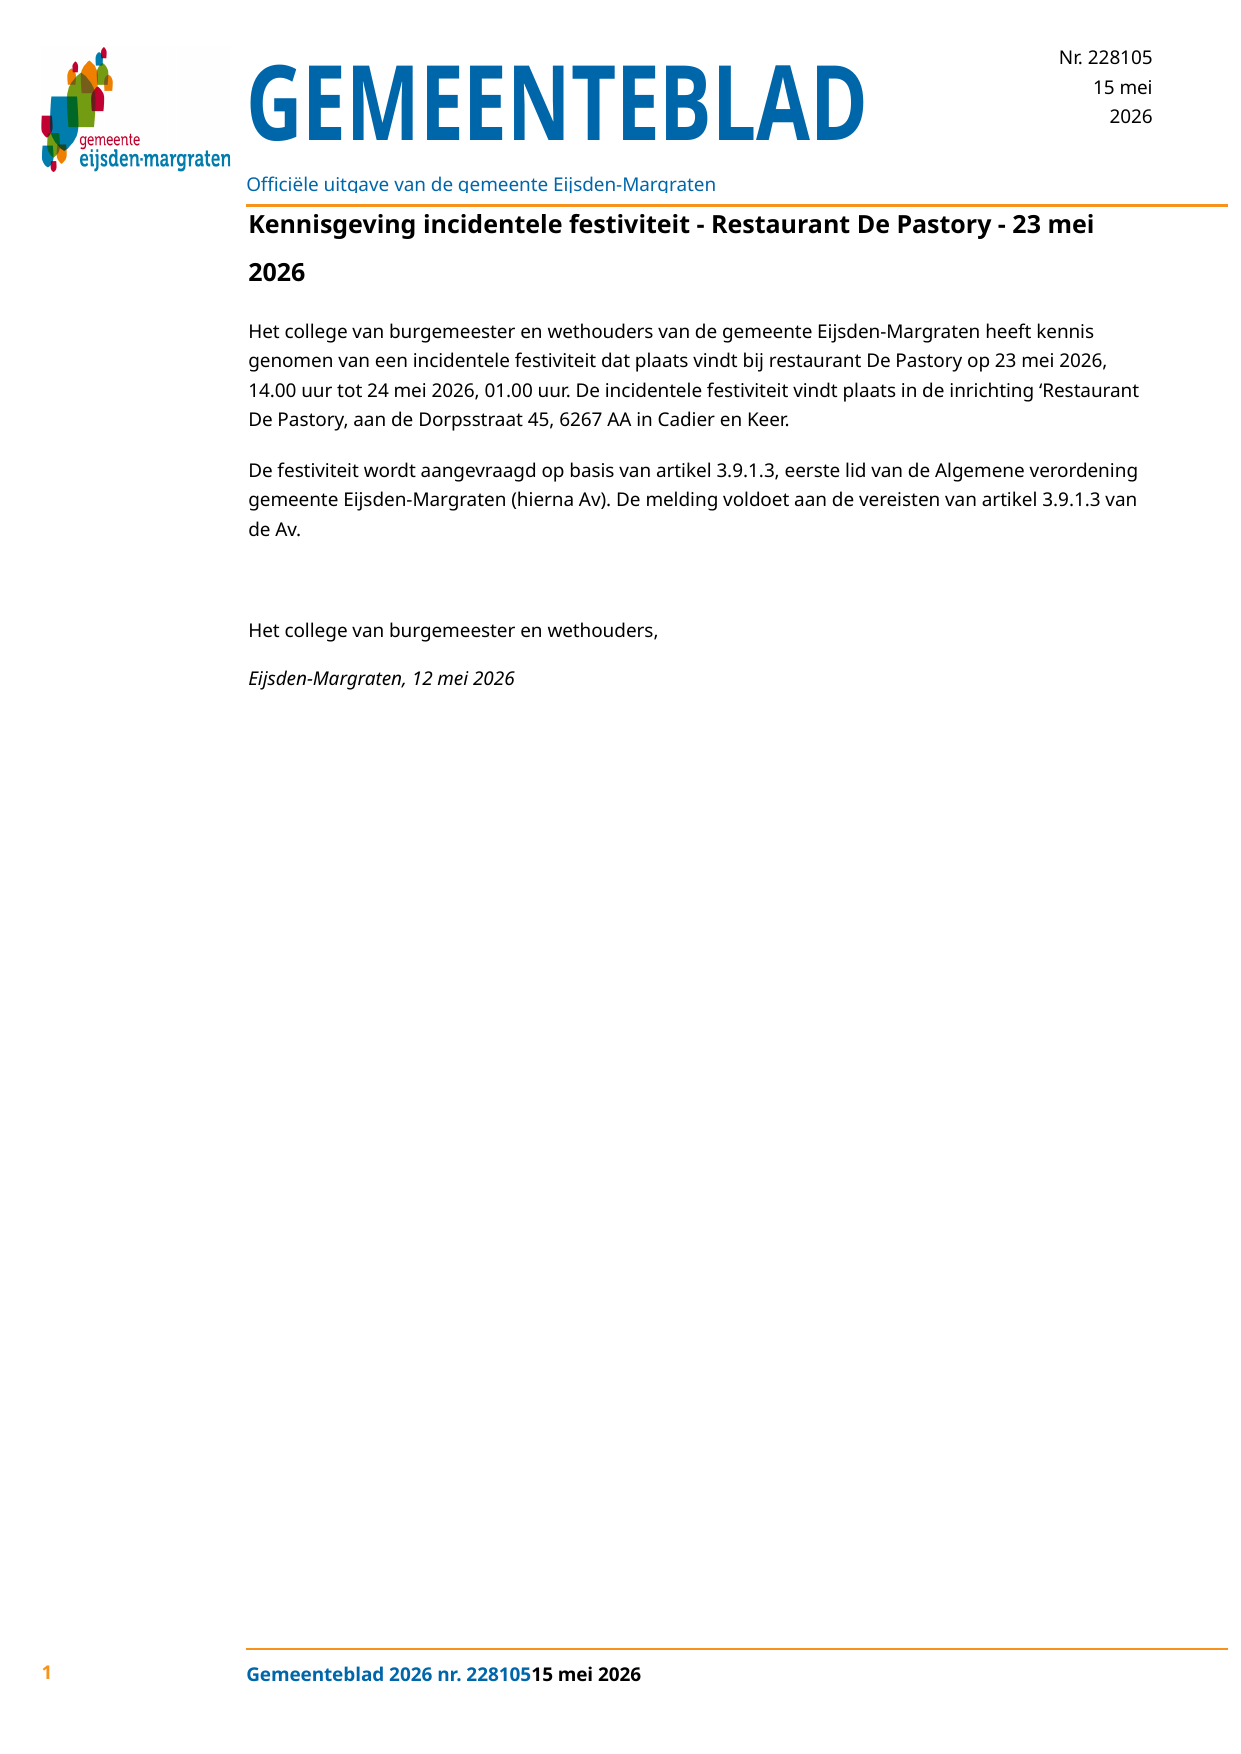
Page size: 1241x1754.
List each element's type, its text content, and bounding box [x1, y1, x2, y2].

text De festiviteit wordt aangevraagd op basis van artikel 3.9.1.3, eerste lid van de Algemene verordening gemeente Eijsden-Margraten (hierna Av). De melding voldoet aan de vereisten van artikel 3.9.1.3 van de Av. [248, 457, 1152, 542]
picture [41, 47, 231, 172]
text Het college van burgemeester en wethouders, [248, 617, 1152, 643]
text Het college van burgemeester en wethouders van de gemeente Eijsden-Margraten heeft kennis genomen van een incidentele festiviteit dat plaats vindt bij restaurant De Pastory op 23 mei 2026, 14.00 uur tot 24 mei 2026, 01.00 uur. De incidentele festiviteit vindt plaats in de inrichting ‘Restaurant De Pastory, aan de Dorpsstraat 45, 6267 AA in Cadier en Keer. [248, 318, 1152, 432]
text Eijsden-Margraten, 12 mei 2026 [248, 665, 1152, 691]
text Kennisgeving incidentele festiviteit - Restaurant De Pastory - 23 mei 2026 [248, 207, 1152, 288]
